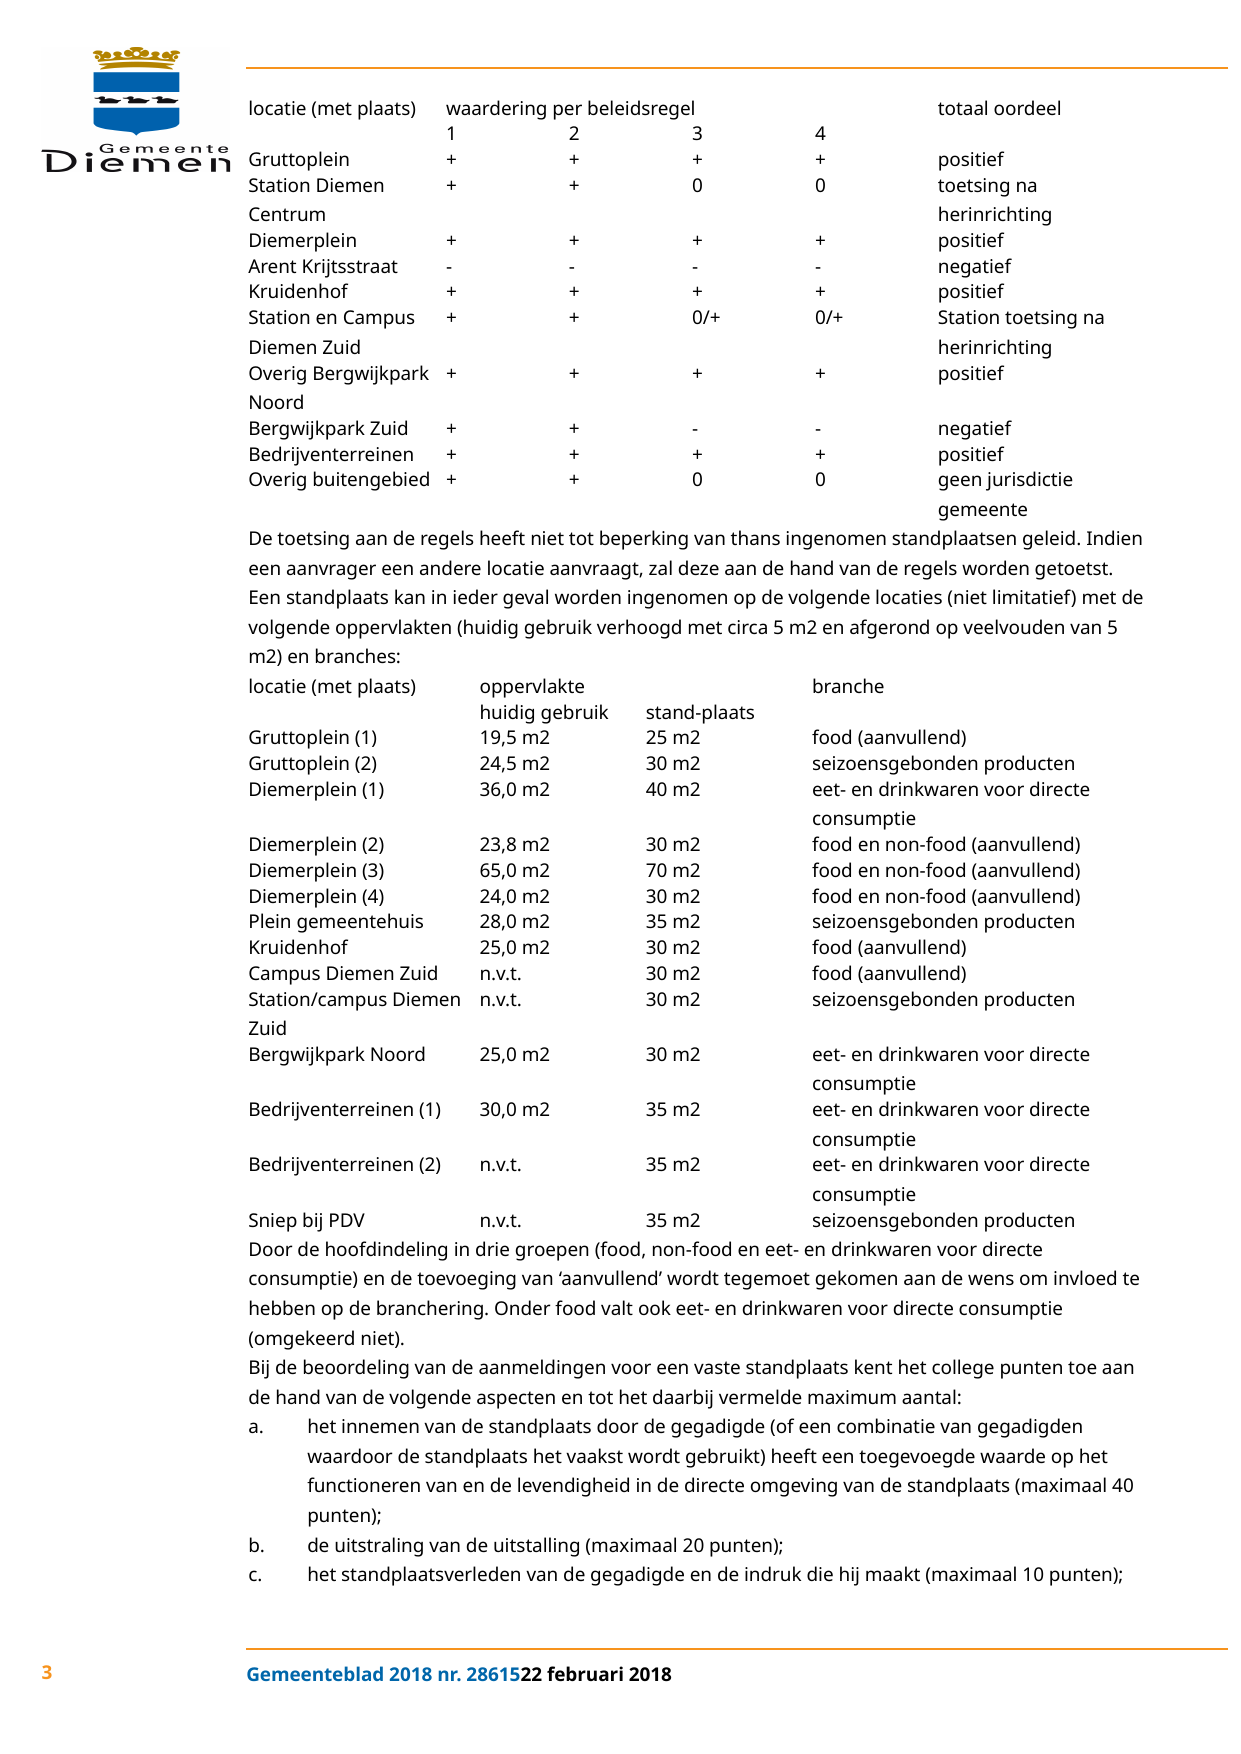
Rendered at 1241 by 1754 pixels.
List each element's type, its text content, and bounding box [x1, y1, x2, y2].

table_cell locatie (met plaats) [248, 95, 446, 121]
table_cell Station en Campus Diemen Zuid [248, 305, 446, 360]
table_cell + [692, 227, 815, 253]
table_cell - [446, 253, 569, 279]
table_cell eet- en drinkwaren voor directe consumptie [812, 1096, 1152, 1152]
table_cell Diemerplein (2) [248, 831, 479, 857]
table_cell 25,0 m2 [479, 934, 646, 960]
table_cell n.v.t. [479, 986, 646, 1041]
table_cell + [569, 441, 692, 467]
table_cell food en non-food (aanvullend) [812, 831, 1152, 857]
table_cell - [692, 253, 815, 279]
table_cell + [569, 146, 692, 172]
table_cell + [692, 360, 815, 415]
table_cell Arent Krijtsstraat [248, 253, 446, 279]
table_cell eet- en drinkwaren voor directe consumptie [812, 776, 1152, 831]
table_cell food (aanvullend) [812, 725, 1152, 750]
table_header branche [812, 673, 1152, 699]
table_cell + [446, 305, 569, 360]
table_cell - [815, 415, 938, 441]
table_cell - [692, 415, 815, 441]
table_cell stand-plaats [646, 699, 812, 724]
table_cell n.v.t. [479, 1207, 646, 1233]
table_cell + [569, 415, 692, 441]
table_cell 24,5 m2 [479, 750, 646, 776]
table_cell 28,0 m2 [479, 909, 646, 934]
table_cell 30 m2 [646, 883, 812, 908]
table_cell seizoensgebonden producten [812, 750, 1152, 776]
table_cell + [692, 279, 815, 304]
table_cell Station toetsing na herinrichting [938, 305, 1152, 360]
table_cell eet- en drinkwaren voor directe consumptie [812, 1041, 1152, 1096]
table_cell [812, 699, 1152, 724]
table_cell - [815, 253, 938, 279]
table_cell food en non-food (aanvullend) [812, 857, 1152, 883]
table_cell Plein gemeentehuis [248, 909, 479, 934]
table_cell Overig Bergwijkpark Noord [248, 360, 446, 415]
picture [41, 47, 231, 172]
table_cell + [446, 415, 569, 441]
table_cell 35 m2 [646, 1152, 812, 1207]
list het innemen van de standplaats door de gegadigde (of een combinatie van gegadigden waardoor de standplaats het vaakst wordt gebruikt) heeft een toegevoegde waarde op het functioneren van en de levendigheid in de directe omgeving van de standplaats (maximaal 40 punten); [248, 1413, 1152, 1528]
table_cell + [446, 360, 569, 415]
table_cell + [569, 305, 692, 360]
table_cell Bergwijkpark Noord [248, 1041, 479, 1096]
table_cell Bedrijventerreinen [248, 441, 446, 467]
table_cell + [446, 441, 569, 467]
list het standplaatsverleden van de gegadigde en de indruk die hij maakt (maximaal 10 punten); [248, 1561, 1152, 1587]
table_header locatie (met plaats) [248, 673, 479, 699]
table_cell 0 [815, 172, 938, 227]
table_cell Campus Diemen Zuid [248, 960, 479, 986]
table_cell 0 [692, 467, 815, 522]
list de uitstraling van de uitstalling (maximaal 20 punten); [248, 1532, 1152, 1557]
table_cell + [815, 146, 938, 172]
table_cell 40 m2 [646, 776, 812, 831]
table_cell 0/+ [692, 305, 815, 360]
table_cell + [446, 172, 569, 227]
table_cell food en non-food (aanvullend) [812, 883, 1152, 908]
table_cell positief [938, 360, 1152, 415]
table_cell Kruidenhof [248, 934, 479, 960]
table_cell 23,8 m2 [479, 831, 646, 857]
table_cell 35 m2 [646, 1207, 812, 1233]
text Door de hoofdindeling in drie groepen (food, non-food en eet- en drinkwaren voor directe consumptie) en de toevoeging van ‘aanvullend’ wordt tegemoet gekomen aan de wens om invloed te hebben op de branchering. Onder food valt ook eet- en drinkwaren voor directe consumptie (omgekeerd niet). [248, 1236, 1152, 1350]
table_cell [248, 699, 479, 724]
table_cell Station/campus Diemen Zuid [248, 986, 479, 1041]
table_cell seizoensgebonden producten [812, 909, 1152, 934]
table_cell 0 [815, 467, 938, 522]
table_cell negatief [938, 253, 1152, 279]
table_cell eet- en drinkwaren voor directe consumptie [812, 1152, 1152, 1207]
table_cell Station Diemen Centrum [248, 172, 446, 227]
table_cell 3 [692, 121, 815, 146]
table_cell positief [938, 279, 1152, 304]
table_cell + [446, 146, 569, 172]
table_cell 2 [569, 121, 692, 146]
table_cell n.v.t. [479, 1152, 646, 1207]
table_cell Overig buitengebied [248, 467, 446, 522]
table_cell totaal oordeel [938, 95, 1152, 121]
table_cell [938, 121, 1152, 146]
table_cell 24,0 m2 [479, 883, 646, 908]
table_cell + [569, 279, 692, 304]
table_cell Gruttoplein (2) [248, 750, 479, 776]
table_cell Bedrijventerreinen (1) [248, 1096, 479, 1152]
table_cell positief [938, 146, 1152, 172]
table_cell 0/+ [815, 305, 938, 360]
table_cell 4 [815, 121, 938, 146]
table_cell + [692, 441, 815, 467]
table_cell 30,0 m2 [479, 1096, 646, 1152]
table_cell + [569, 227, 692, 253]
table_cell Kruidenhof [248, 279, 446, 304]
table_cell + [569, 172, 692, 227]
table_cell Sniep bij PDV [248, 1207, 479, 1233]
table_cell Gruttoplein (1) [248, 725, 479, 750]
table_cell 35 m2 [646, 909, 812, 934]
table_cell Gruttoplein [248, 146, 446, 172]
table_cell + [815, 441, 938, 467]
table_cell seizoensgebonden producten [812, 986, 1152, 1041]
table_cell + [569, 467, 692, 522]
table_cell + [815, 279, 938, 304]
table_cell 30 m2 [646, 986, 812, 1041]
table_cell [248, 121, 446, 146]
table_cell 30 m2 [646, 1041, 812, 1096]
table_cell n.v.t. [479, 960, 646, 986]
table_cell 25 m2 [646, 725, 812, 750]
table_cell + [446, 227, 569, 253]
table_cell - [569, 253, 692, 279]
table_cell geen jurisdictie gemeente [938, 467, 1152, 522]
table_cell 30 m2 [646, 960, 812, 986]
table_cell food (aanvullend) [812, 934, 1152, 960]
table_cell 19,5 m2 [479, 725, 646, 750]
table_cell 0 [692, 172, 815, 227]
table_cell + [815, 227, 938, 253]
table_cell 70 m2 [646, 857, 812, 883]
table_cell toetsing na herinrichting [938, 172, 1152, 227]
table_cell 65,0 m2 [479, 857, 646, 883]
table_cell Bedrijventerreinen (2) [248, 1152, 479, 1207]
table_cell huidig gebruik [479, 699, 646, 724]
table_cell Diemerplein [248, 227, 446, 253]
table_cell 30 m2 [646, 934, 812, 960]
table_cell Bergwijkpark Zuid [248, 415, 446, 441]
table_cell seizoensgebonden producten [812, 1207, 1152, 1233]
text De toetsing aan de regels heeft niet tot beperking van thans ingenomen standplaatsen geleid. Indien een aanvrager een andere locatie aanvraagt, zal deze aan de hand van de regels worden getoetst. [248, 525, 1152, 580]
table_cell positief [938, 227, 1152, 253]
table_cell Diemerplein (4) [248, 883, 479, 908]
table_cell 30 m2 [646, 750, 812, 776]
text Bij de beoordeling van de aanmeldingen voor een vaste standplaats kent het college punten toe aan de hand van de volgende aspecten en tot het daarbij vermelde maximum aantal: [248, 1354, 1152, 1409]
table_cell positief [938, 441, 1152, 467]
table_cell 1 [446, 121, 569, 146]
table_cell waardering per beleidsregel [446, 95, 938, 121]
table_cell food (aanvullend) [812, 960, 1152, 986]
table_cell 35 m2 [646, 1096, 812, 1152]
table_cell + [446, 467, 569, 522]
table_cell 25,0 m2 [479, 1041, 646, 1096]
table_cell Diemerplein (1) [248, 776, 479, 831]
table_cell + [815, 360, 938, 415]
table_cell + [446, 279, 569, 304]
text Een standplaats kan in ieder geval worden ingenomen op de volgende locaties (niet limitatief) met de volgende oppervlakten (huidig gebruik verhoogd met circa 5 m2 en afgerond op veelvouden van 5 m2) en branches: [248, 584, 1152, 669]
table_cell + [569, 360, 692, 415]
table_cell + [692, 146, 815, 172]
table_cell negatief [938, 415, 1152, 441]
table_header oppervlakte [479, 673, 812, 699]
table_cell Diemerplein (3) [248, 857, 479, 883]
table_cell 36,0 m2 [479, 776, 646, 831]
table_cell 30 m2 [646, 831, 812, 857]
